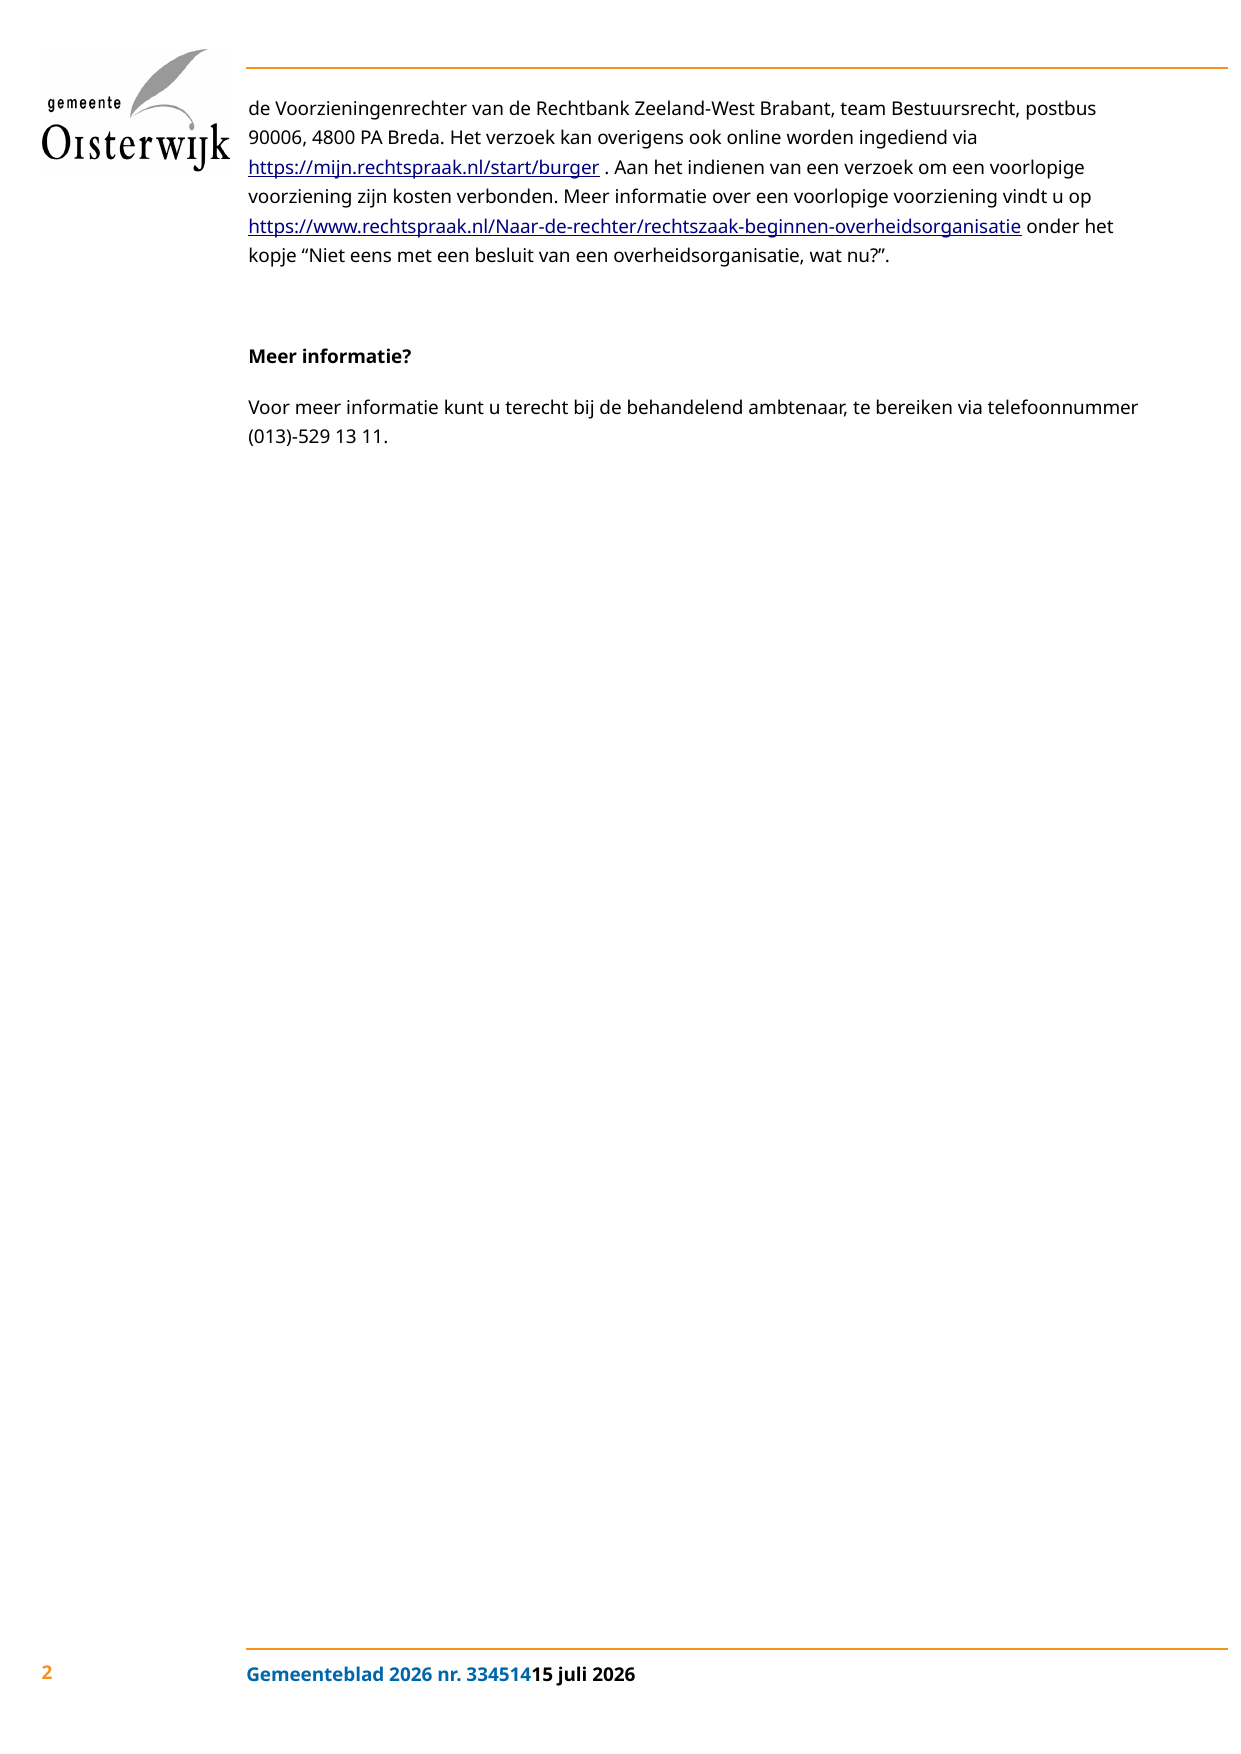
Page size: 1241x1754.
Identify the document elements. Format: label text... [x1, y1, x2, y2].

text Meer informatie? [248, 343, 1152, 369]
picture [41, 47, 231, 172]
text de Voorzieningenrechter van de Rechtbank Zeeland-West Brabant, team Bestuursrecht, postbus 90006, 4800 PA Breda. Het verzoek kan overigens ook online worden ingediend via https://mijn.rechtspraak.nl/start/burger . Aan het indienen van een verzoek om een voorlopige voorziening zijn kosten verbonden. Meer informatie over een voorlopige voorziening vindt u op https://www.rechtspraak.nl/Naar-de-rechter/rechtszaak-beginnen-overheidsorganisatie onder het kopje “Niet eens met een besluit van een overheidsorganisatie, wat nu?”. [248, 95, 1152, 268]
text Voor meer informatie kunt u terecht bij de behandelend ambtenaar, te bereiken via telefoonnummer (013)-529 13 11. [248, 394, 1152, 449]
